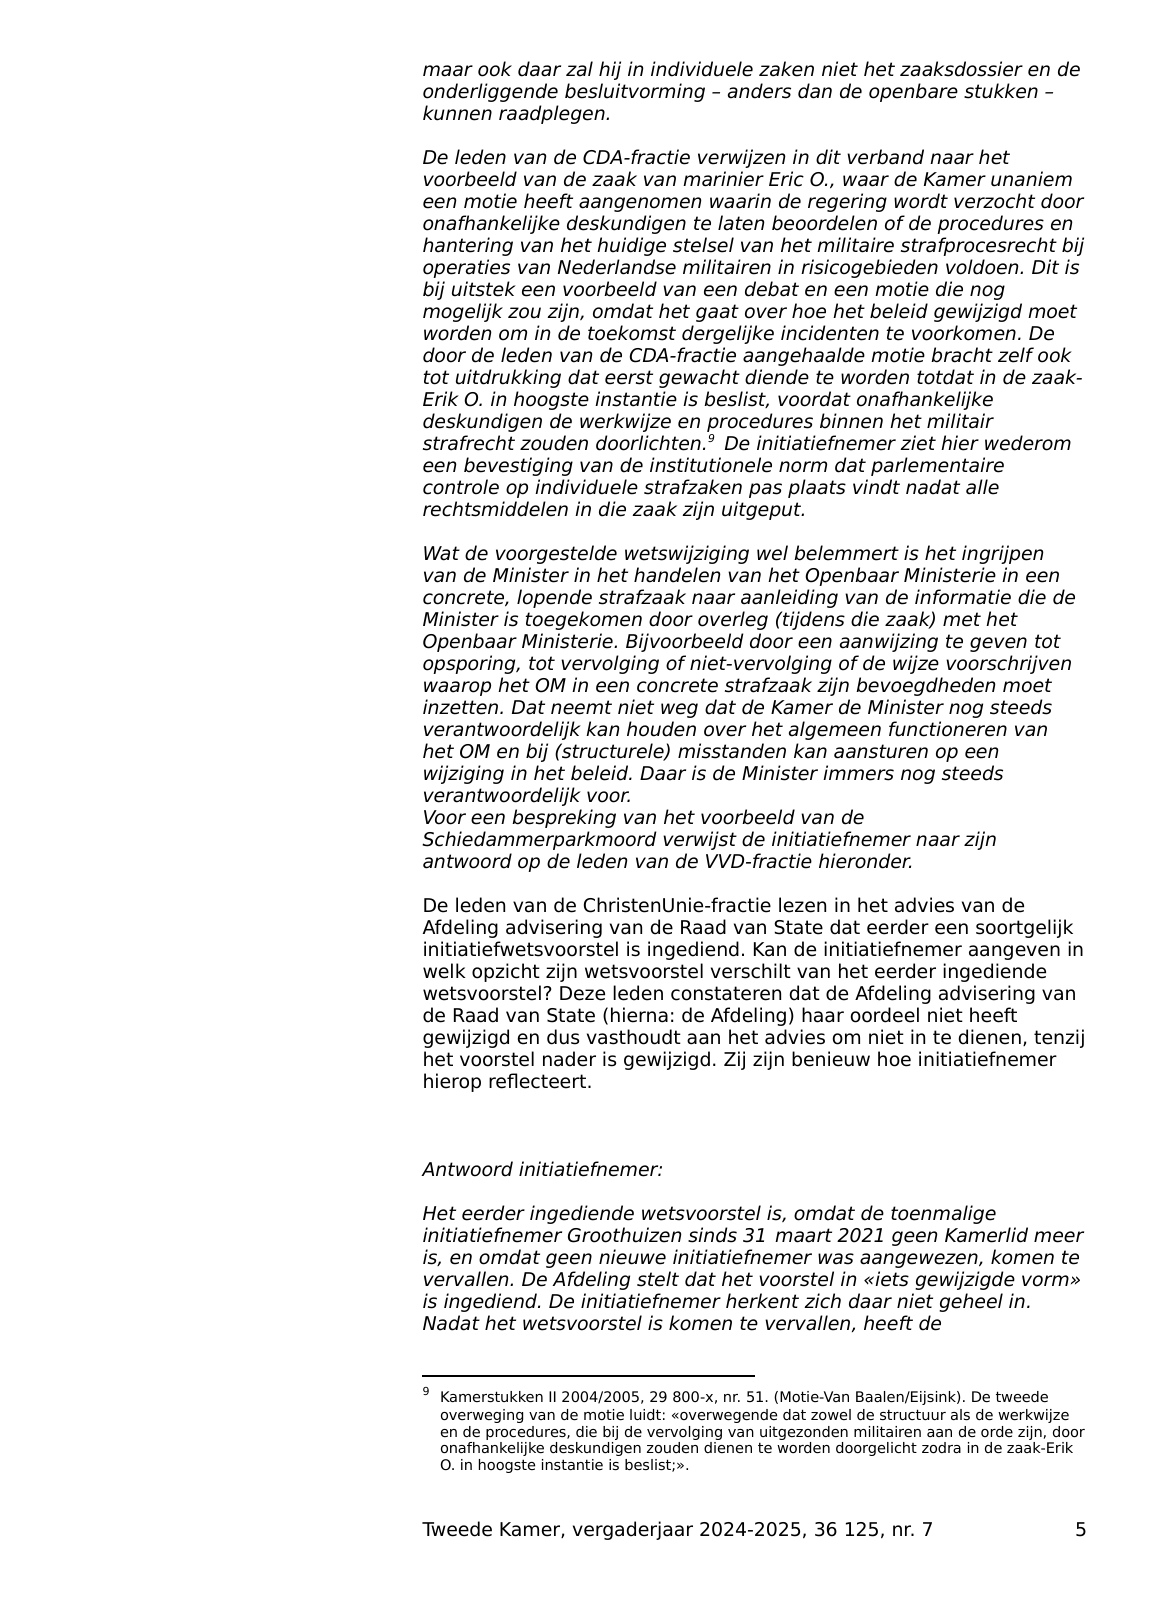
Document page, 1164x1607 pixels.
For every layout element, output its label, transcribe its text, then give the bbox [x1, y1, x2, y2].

subtitle Antwoord initiatiefnemer: [422, 1159, 1087, 1181]
text maar ook daar zal hij in individuele zaken niet het zaaksdossier en de onderliggende besluitvorming – anders dan de openbare stukken – kunnen raadplegen. [422, 59, 1087, 125]
text Kamerstukken II 2004/2005, 29 800-x, nr. 51. (Motie-Van Baalen/Eijsink). De tweede overweging van de motie luidt: «overwegende dat zowel de structuur als de werkwijze en de procedures, die bij de vervolging van uitgezonden militairen aan de orde zijn, door onafhankelijke deskundigen zouden dienen te worden doorgelicht zodra in de zaak-Erik O. in hoogste instantie is beslist;». [422, 1385, 1087, 1474]
text Het eerder ingediende wetsvoorstel is, omdat de toenmalige initiatiefnemer Groothuizen sinds 31 maart 2021 geen Kamerlid meer is, en omdat geen nieuwe initiatiefnemer was aangewezen, komen te vervallen. De Afdeling stelt dat het voorstel in «iets gewijzigde vorm» is ingediend. De initiatiefnemer herkent zich daar niet geheel in. Nadat het wetsvoorstel is komen te vervallen, heeft de [422, 1203, 1087, 1335]
text De leden van de ChristenUnie-fractie lezen in het advies van de Afdeling advisering van de Raad van State dat eerder een soortgelijk initiatiefwetsvoorstel is ingediend. Kan de initiatiefnemer aangeven in welk opzicht zijn wetsvoorstel verschilt van het eerder ingediende wetsvoorstel? Deze leden constateren dat de Afdeling advisering van de Raad van State (hierna: de Afdeling) haar oordeel niet heeft gewijzigd en dus vasthoudt aan het advies om niet in te dienen, tenzij het voorstel nader is gewijzigd. Zij zijn benieuw hoe initiatiefnemer hierop reflecteert. [422, 895, 1087, 1093]
text Wat de voorgestelde wetswijziging wel belemmert is het ingrijpen van de Minister in het handelen van het Openbaar Ministerie in een concrete, lopende strafzaak naar aanleiding van de informatie die de Minister is toegekomen door overleg (tijdens die zaak) met het Openbaar Ministerie. Bijvoorbeeld door een aanwijzing te geven tot opsporing, tot vervolging of niet-vervolging of de wijze voorschrijven waarop het OM in een concrete strafzaak zijn bevoegdheden moet inzetten. Dat neemt niet weg dat de Kamer de Minister nog steeds verantwoordelijk kan houden over het algemeen functioneren van het OM en bij (structurele) misstanden kan aansturen op een wijziging in het beleid. Daar is de Minister immers nog steeds verantwoordelijk voor. [422, 543, 1087, 807]
text Voor een bespreking van het voorbeeld van de Schiedammerparkmoord verwijst de initiatiefnemer naar zijn antwoord op de leden van de VVD-fractie hieronder. [422, 807, 1087, 873]
text De leden van de CDA-fractie verwijzen in dit verband naar het voorbeeld van de zaak van marinier Eric O., waar de Kamer unaniem een motie heeft aangenomen waarin de regering wordt verzocht door onafhankelijke deskundigen te laten beoordelen of de procedures en hantering van het huidige stelsel van het militaire strafprocesrecht bij operaties van Nederlandse militairen in risicogebieden voldoen. Dit is bij uitstek een voorbeeld van een debat en een motie die nog mogelijk zou zijn, omdat het gaat over hoe het beleid gewijzigd moet worden om in de toekomst dergelijke incidenten te voorkomen. De door de leden van de CDA-fractie aangehaalde motie bracht zelf ook tot uitdrukking dat eerst gewacht diende te worden totdat in de zaak-Erik O. in hoogste instantie is beslist, voordat onafhankelijke deskundigen de werkwijze en procedures binnen het militair strafrecht zouden doorlichten. De initiatiefnemer ziet hier wederom een bevestiging van de institutionele norm dat parlementaire controle op individuele strafzaken pas plaats vindt nadat alle rechtsmiddelen in die zaak zijn uitgeput. [422, 147, 1087, 521]
